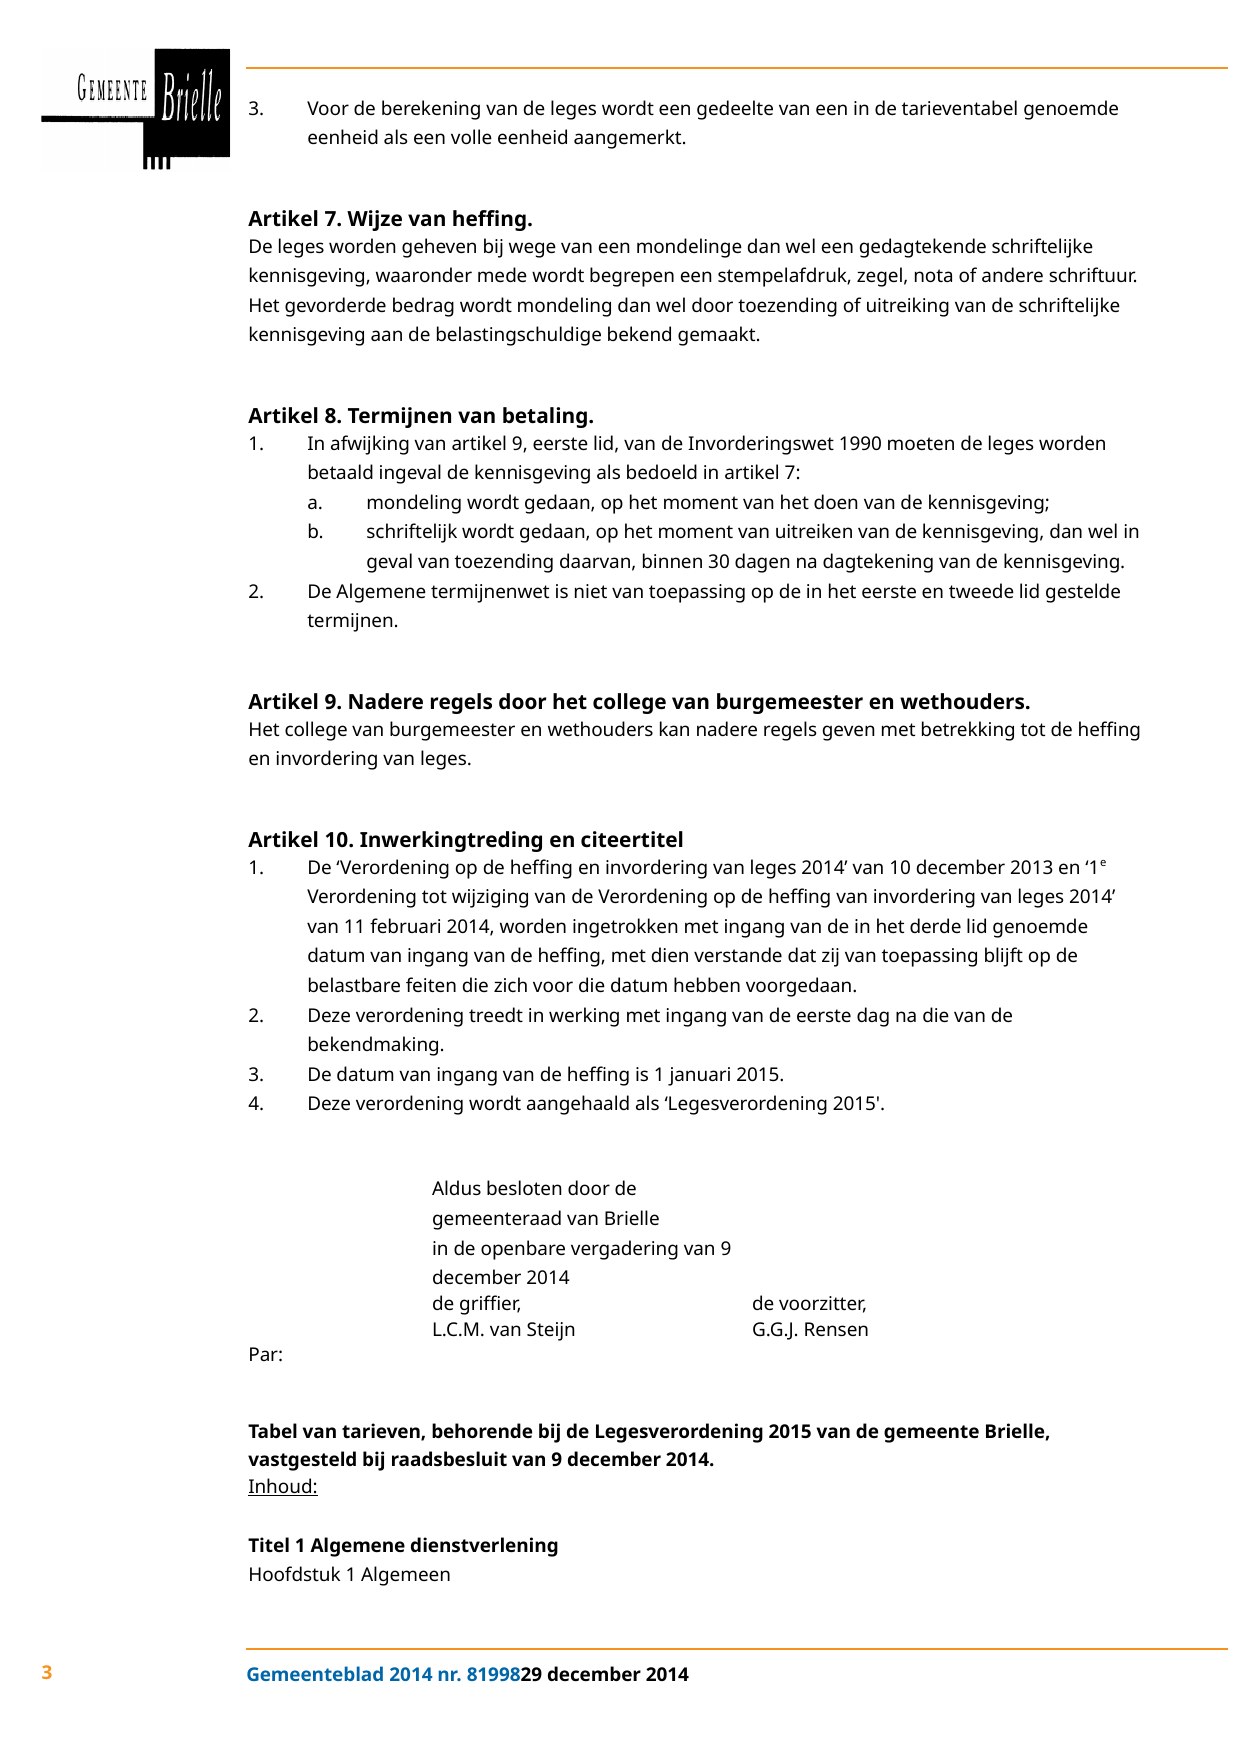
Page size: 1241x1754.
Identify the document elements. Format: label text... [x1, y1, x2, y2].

text Hoofdstuk 1 Algemeen [248, 1562, 1152, 1587]
list De datum van ingang van de heffing is 1 januari 2015. [248, 1061, 1152, 1087]
list Voor de berekening van de leges wordt een gedeelte van een in de tarieventabel genoemde eenheid als een volle eenheid aangemerkt. [248, 95, 1152, 150]
list De Algemene termijnenwet is niet van toepassing op de in het eerste en tweede lid gestelde termijnen. [248, 578, 1152, 633]
table_cell [248, 1290, 432, 1316]
text Artikel 8. Termijnen van betaling. [248, 402, 1152, 430]
table_cell Par: [248, 1341, 432, 1367]
table_header Aldus besloten door de gemeenteraad van Brielle in de openbare vergadering van 9 december 2014 [432, 1176, 752, 1290]
table_cell de voorzitter, [752, 1290, 1152, 1316]
list De ‘Verordening op de heffing en invordering van leges 2014’ van 10 december 2013 en ‘1e Verordening tot wijziging van de Verordening op de heffing van invordering van leges 2014’ van 11 februari 2014, worden ingetrokken met ingang van de in het derde lid genoemde datum van ingang van de heffing, met dien verstande dat zij van toepassing blijft op de belastbare feiten die zich voor die datum hebben voorgedaan. [248, 854, 1152, 998]
text Artikel 9. Nadere regels door het college van burgemeester en wethouders. [248, 687, 1152, 716]
list Deze verordening treedt in werking met ingang van de eerste dag na die van de bekendmaking. [248, 1002, 1152, 1057]
table_cell de griffier, [432, 1290, 752, 1316]
text De leges worden geheven bij wege van een mondelinge dan wel een gedagtekende schriftelijke kennisgeving, waaronder mede wordt begrepen een stempelafdruk, zegel, nota of andere schriftuur. Het gevorderde bedrag wordt mondeling dan wel door toezending of uitreiking van de schriftelijke kennisgeving aan de belastingschuldige bekend gemaakt. [248, 233, 1152, 347]
list In afwijking van artikel 9, eerste lid, van de Invorderingswet 1990 moeten de leges worden betaald ingeval de kennisgeving als bedoeld in artikel 7: [248, 430, 1152, 485]
text Het college van burgemeester en wethouders kan nadere regels geven met betrekking tot de heffing en invordering van leges. [248, 716, 1152, 771]
table_cell [752, 1341, 1152, 1367]
table_cell [248, 1316, 432, 1341]
table_cell [432, 1341, 752, 1367]
text Tabel van tarieven, behorende bij de Legesverordening 2015 van de gemeente Brielle, vastgesteld bij raadsbesluit van 9 december 2014. [248, 1419, 1152, 1473]
table_header [248, 1176, 432, 1290]
list mondeling wordt gedaan, op het moment van het doen van de kennisgeving; [307, 489, 1152, 515]
text Inhoud: [248, 1473, 1152, 1498]
picture [41, 47, 231, 172]
text Artikel 7. Wijze van heffing. [248, 204, 1152, 233]
list Deze verordening wordt aangehaald als ‘Legesverordening 2015'. [248, 1091, 1152, 1116]
table_cell L.C.M. van Steijn [432, 1316, 752, 1341]
table_cell G.G.J. Rensen [752, 1316, 1152, 1341]
text Titel 1 Algemene dienstverlening [248, 1532, 1152, 1558]
text Artikel 10. Inwerkingtreding en citeertitel [248, 826, 1152, 854]
list schriftelijk wordt gedaan, op het moment van uitreiken van de kennisgeving, dan wel in geval van toezending daarvan, binnen 30 dagen na dagtekening van de kennisgeving. [307, 519, 1152, 574]
